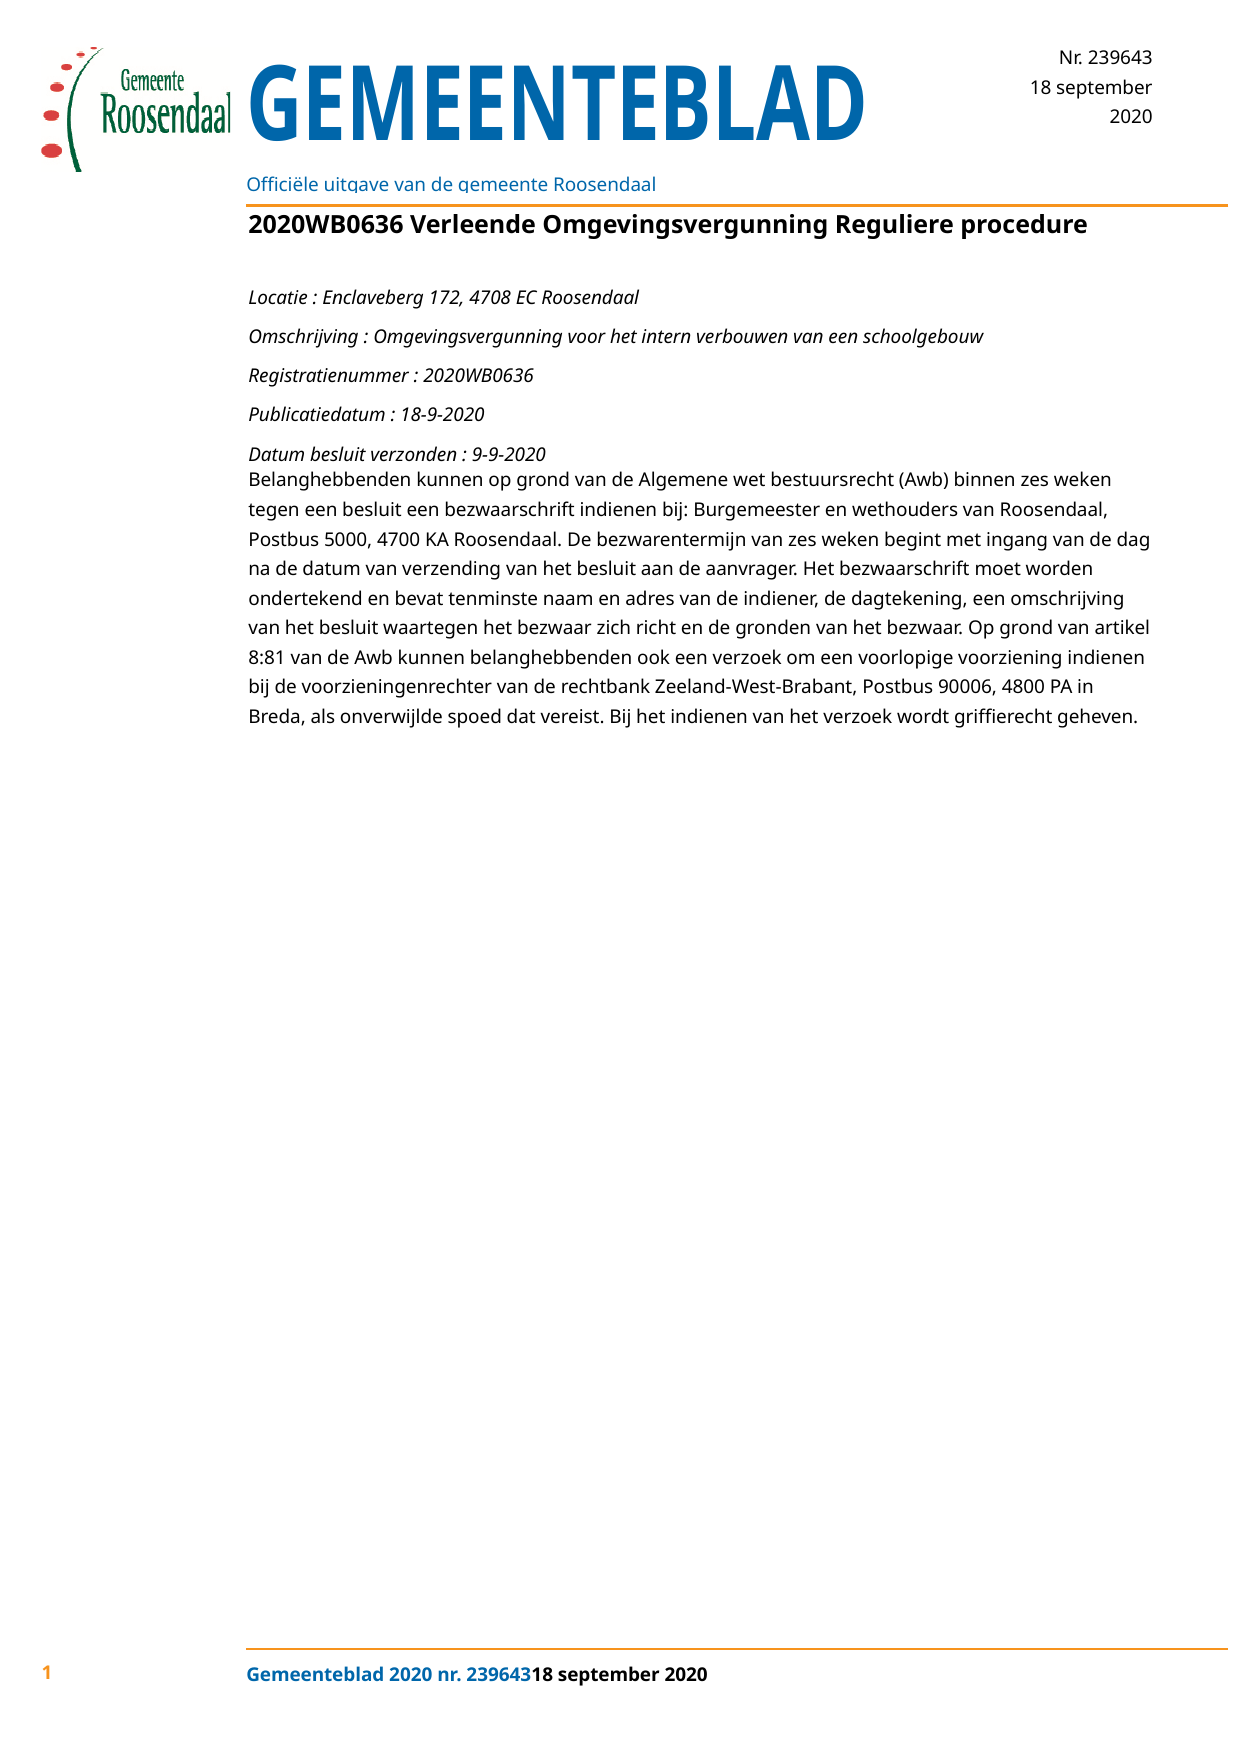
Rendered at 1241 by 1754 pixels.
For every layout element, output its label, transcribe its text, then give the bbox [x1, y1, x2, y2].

text Registratienummer : 2020WB0636 [248, 362, 1152, 388]
text 2020WB0636 Verleende Omgevingsvergunning Reguliere procedure [248, 207, 1152, 241]
text Datum besluit verzonden : 9-9-2020 [248, 441, 1152, 467]
text Publicatiedatum : 18-9-2020 [248, 402, 1152, 427]
picture [41, 47, 231, 172]
text Omschrijving : Omgevingsvergunning voor het intern verbouwen van een schoolgebouw [248, 323, 1152, 349]
text Locatie : Enclaveberg 172, 4708 EC Roosendaal [248, 284, 1152, 309]
text Belanghebbenden kunnen op grond van de Algemene wet bestuursrecht (Awb) binnen zes weken tegen een besluit een bezwaarschrift indienen bij: Burgemeester en wethouders van Roosendaal, Postbus 5000, 4700 KA Roosendaal. De bezwarentermijn van zes weken begint met ingang van de dag na de datum van verzending van het besluit aan de aanvrager. Het bezwaarschrift moet worden ondertekend en bevat tenminste naam en adres van de indiener, de dagtekening, een omschrijving van het besluit waartegen het bezwaar zich richt en de gronden van het bezwaar. Op grond van artikel 8:81 van de Awb kunnen belanghebbenden ook een verzoek om een voorlopige voorziening indienen bij de voorzieningenrechter van de rechtbank Zeeland-West-Brabant, Postbus 90006, 4800 PA in Breda, als onverwijlde spoed dat vereist. Bij het indienen van het verzoek wordt griffierecht geheven. [248, 467, 1152, 729]
